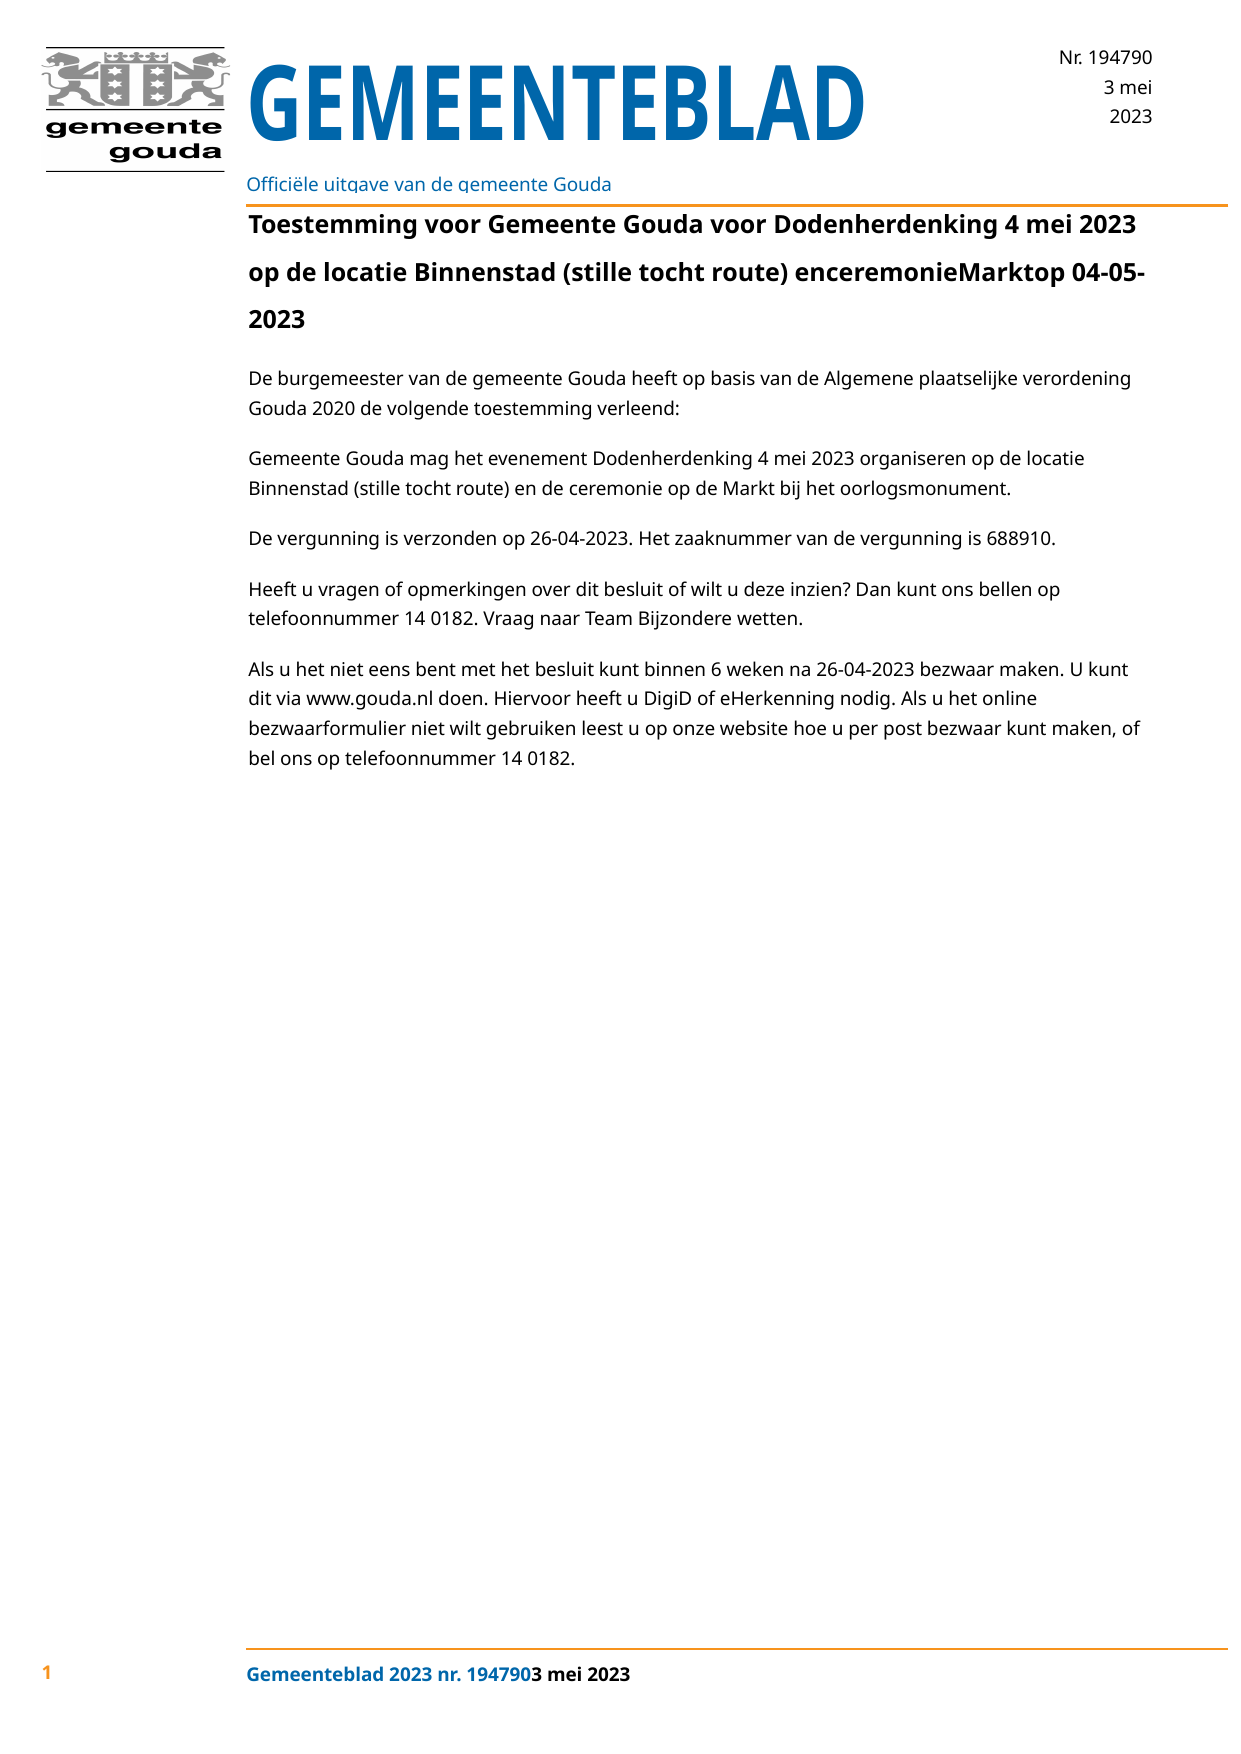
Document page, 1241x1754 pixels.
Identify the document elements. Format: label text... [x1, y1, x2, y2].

text Gemeente Gouda mag het evenement Dodenherdenking 4 mei 2023 organiseren op de locatie Binnenstad (stille tocht route) en de ceremonie op de Markt bij het oorlogsmonument. [248, 446, 1152, 501]
text De burgemeester van de gemeente Gouda heeft op basis van de Algemene plaatselijke verordening Gouda 2020 de volgende toestemming verleend: [248, 366, 1152, 421]
text Heeft u vragen of opmerkingen over dit besluit of wilt u deze inzien? Dan kunt ons bellen op telefoonnummer 14 0182. Vraag naar Team Bijzondere wetten. [248, 576, 1152, 631]
picture [41, 47, 231, 172]
text Toestemming voor Gemeente Gouda voor Dodenherdenking 4 mei 2023 op de locatie Binnenstad (stille tocht route) enceremonieMarktop 04-05-2023 [248, 207, 1152, 336]
text De vergunning is verzonden op 26-04-2023. Het zaaknummer van de vergunning is 688910. [248, 526, 1152, 551]
text Als u het niet eens bent met het besluit kunt binnen 6 weken na 26-04-2023 bezwaar maken. U kunt dit via www.gouda.nl doen. Hiervoor heeft u DigiD of eHerkenning nodig. Als u het online bezwaarformulier niet wilt gebruiken leest u op onze website hoe u per post bezwaar kunt maken, of bel ons op telefoonnummer 14 0182. [248, 656, 1152, 770]
